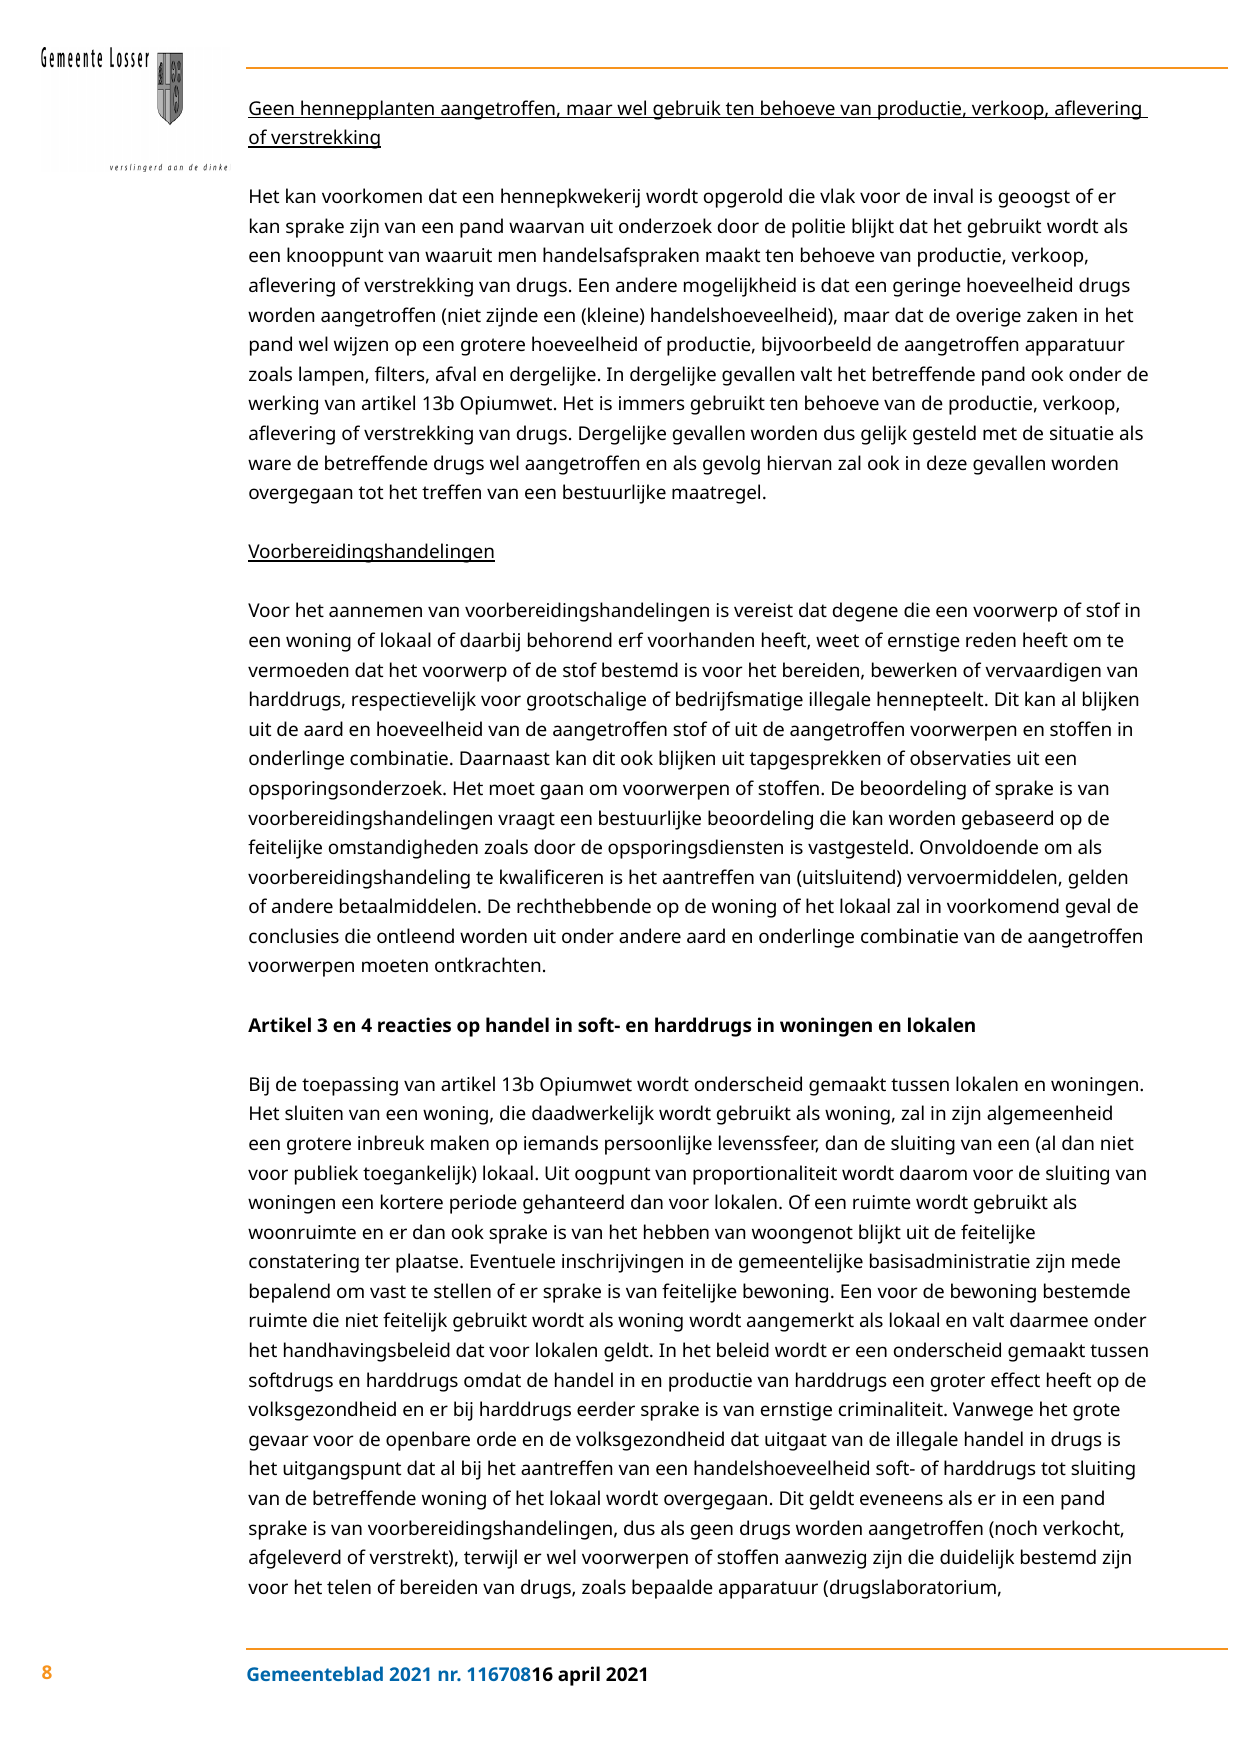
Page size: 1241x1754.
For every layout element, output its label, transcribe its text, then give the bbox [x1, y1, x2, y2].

text Voor het aannemen van voorbereidingshandelingen is vereist dat degene die een voorwerp of stof in een woning of lokaal of daarbij behorend erf voorhanden heeft, weet of ernstige reden heeft om te vermoeden dat het voorwerp of de stof bestemd is voor het bereiden, bewerken of vervaardigen van harddrugs, respectievelijk voor grootschalige of bedrijfsmatige illegale hennepteelt. Dit kan al blijken uit de aard en hoeveelheid van de aangetroffen stof of uit de aangetroffen voorwerpen en stoffen in onderlinge combinatie. Daarnaast kan dit ook blijken uit tapgesprekken of observaties uit een opsporingsonderzoek. Het moet gaan om voorwerpen of stoffen. De beoordeling of sprake is van voorbereidingshandelingen vraagt een bestuurlijke beoordeling die kan worden gebaseerd op de feitelijke omstandigheden zoals door de opsporingsdiensten is vastgesteld. Onvoldoende om als voorbereidingshandeling te kwalificeren is het aantreffen van (uitsluitend) vervoermiddelen, gelden of andere betaalmiddelen. De rechthebbende op de woning of het lokaal zal in voorkomend geval de conclusies die ontleend worden uit onder andere aard en onderlinge combinatie van de aangetroffen voorwerpen moeten ontkrachten. [248, 598, 1152, 978]
picture [41, 47, 231, 172]
text Geen hennepplanten aangetroffen, maar wel gebruik ten behoeve van productie, verkoop, aflevering of verstrekking [248, 95, 1152, 150]
text Bij de toepassing van artikel 13b Opiumwet wordt onderscheid gemaakt tussen lokalen en woningen. Het sluiten van een woning, die daadwerkelijk wordt gebruikt als woning, zal in zijn algemeenheid een grotere inbreuk maken op iemands persoonlijke levenssfeer, dan de sluiting van een (al dan niet voor publiek toegankelijk) lokaal. Uit oogpunt van proportionaliteit wordt daarom voor de sluiting van woningen een kortere periode gehanteerd dan voor lokalen. Of een ruimte wordt gebruikt als woonruimte en er dan ook sprake is van het hebben van woongenot blijkt uit de feitelijke constatering ter plaatse. Eventuele inschrijvingen in de gemeentelijke basisadministratie zijn mede bepalend om vast te stellen of er sprake is van feitelijke bewoning. Een voor de bewoning bestemde ruimte die niet feitelijk gebruikt wordt als woning wordt aangemerkt als lokaal en valt daarmee onder het handhavingsbeleid dat voor lokalen geldt. In het beleid wordt er een onderscheid gemaakt tussen softdrugs en harddrugs omdat de handel in en productie van harddrugs een groter effect heeft op de volksgezondheid en er bij harddrugs eerder sprake is van ernstige criminaliteit. Vanwege het grote gevaar voor de openbare orde en de volksgezondheid dat uitgaat van de illegale handel in drugs is het uitgangspunt dat al bij het aantreffen van een handelshoeveelheid soft- of harddrugs tot sluiting van de betreffende woning of het lokaal wordt overgegaan. Dit geldt eveneens als er in een pand sprake is van voorbereidingshandelingen, dus als geen drugs worden aangetroffen (noch verkocht, afgeleverd of verstrekt), terwijl er wel voorwerpen of stoffen aanwezig zijn die duidelijk bestemd zijn voor het telen of bereiden van drugs, zoals bepaalde apparatuur (drugslaboratorium, [248, 1071, 1152, 1600]
text Het kan voorkomen dat een hennepkwekerij wordt opgerold die vlak voor de inval is geoogst of er kan sprake zijn van een pand waarvan uit onderzoek door de politie blijkt dat het gebruikt wordt als een knooppunt van waaruit men handelsafspraken maakt ten behoeve van productie, verkoop, aflevering of verstrekking van drugs. Een andere mogelijkheid is dat een geringe hoeveelheid drugs worden aangetroffen (niet zijnde een (kleine) handelshoeveelheid), maar dat de overige zaken in het pand wel wijzen op een grotere hoeveelheid of productie, bijvoorbeeld de aangetroffen apparatuur zoals lampen, filters, afval en dergelijke. In dergelijke gevallen valt het betreffende pand ook onder de werking van artikel 13b Opiumwet. Het is immers gebruikt ten behoeve van de productie, verkoop, aflevering of verstrekking van drugs. Dergelijke gevallen worden dus gelijk gesteld met de situatie als ware de betreffende drugs wel aangetroffen en als gevolg hiervan zal ook in deze gevallen worden overgegaan tot het treffen van een bestuurlijke maatregel. [248, 183, 1152, 505]
text Voorbereidingshandelingen [248, 538, 1152, 564]
text Artikel 3 en 4 reacties op handel in soft- en harddrugs in woningen en lokalen [248, 1012, 1152, 1038]
